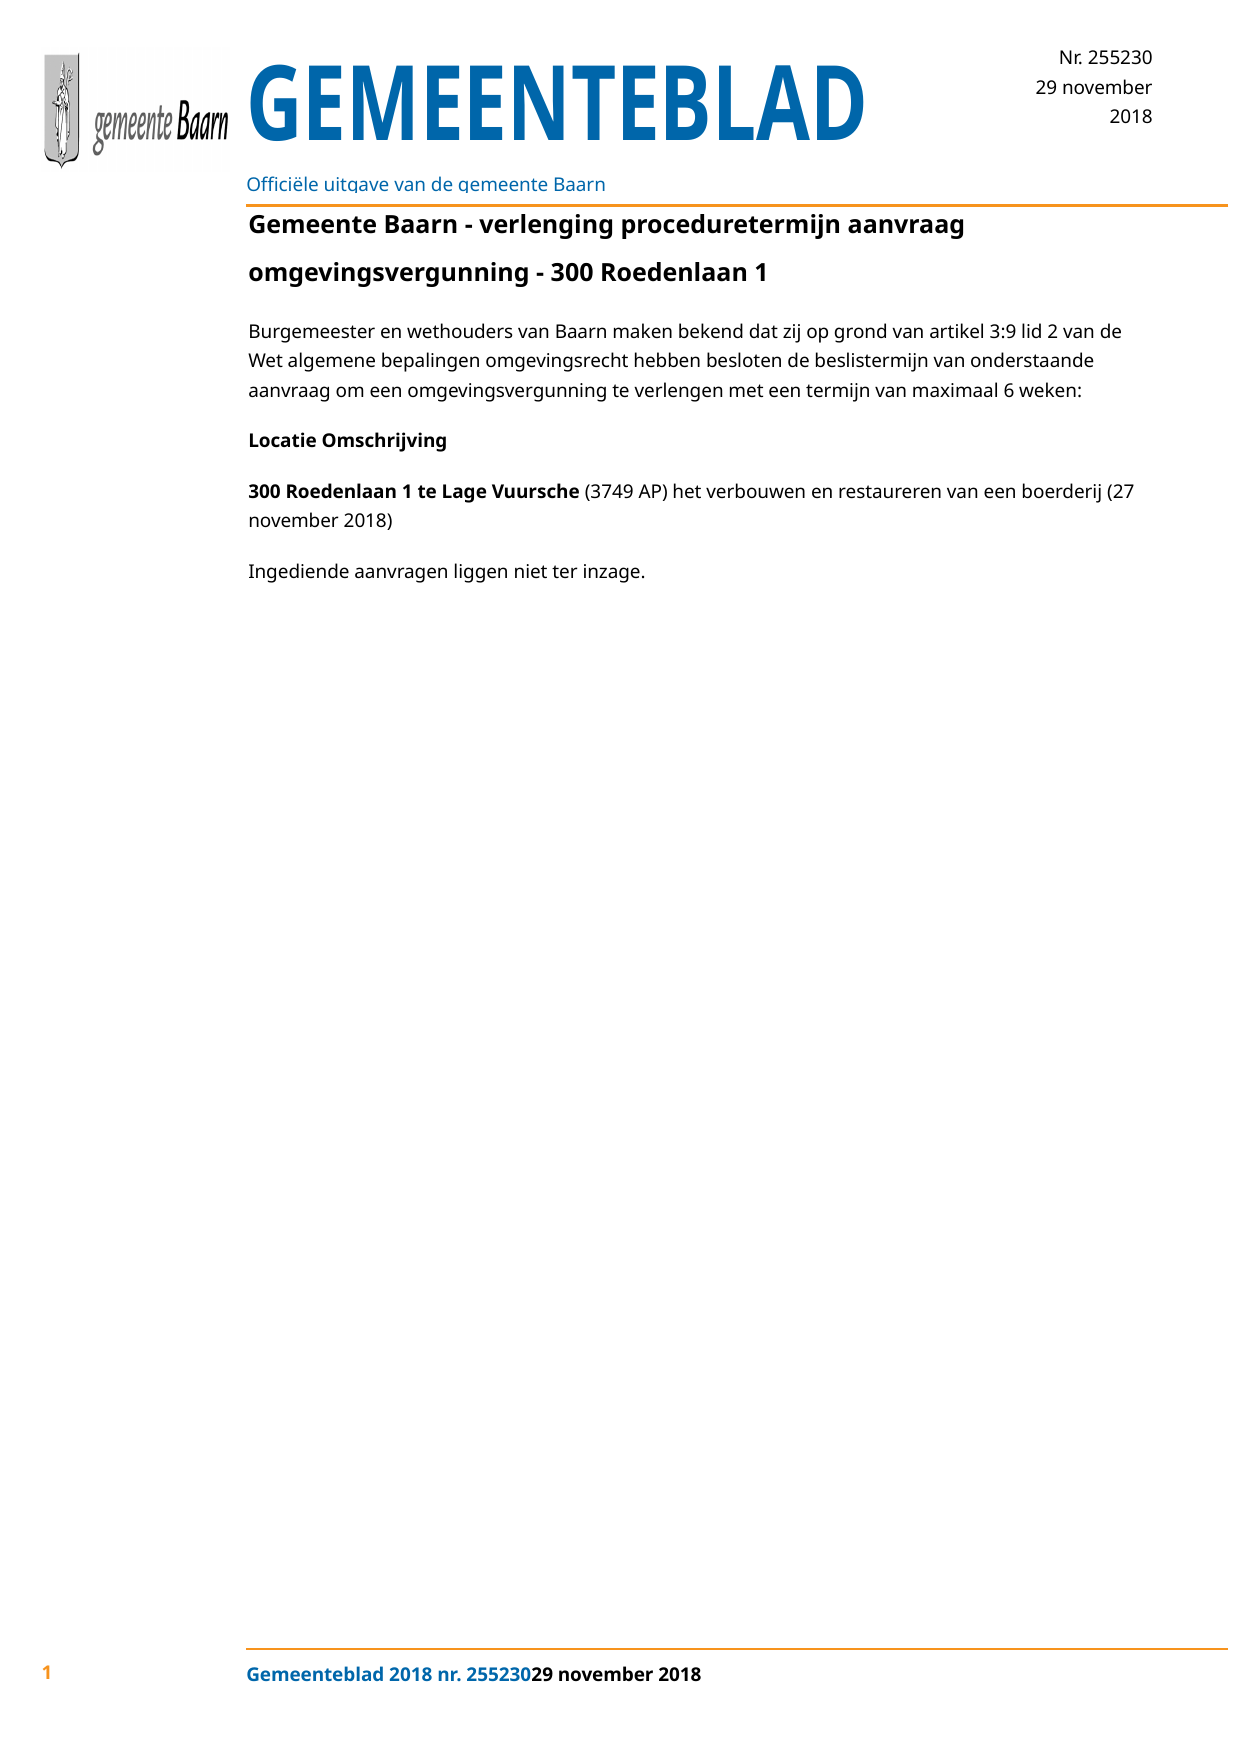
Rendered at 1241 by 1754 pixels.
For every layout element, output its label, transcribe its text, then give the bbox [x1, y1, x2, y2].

text Ingediende aanvragen liggen niet ter inzage. [248, 558, 1152, 584]
text Locatie Omschrijving [248, 427, 1152, 453]
picture [41, 47, 231, 172]
text 300 Roedenlaan 1 te Lage Vuursche (3749 AP) het verbouwen en restaureren van een boerderij (27 november 2018) [248, 478, 1152, 533]
text Burgemeester en wethouders van Baarn maken bekend dat zij op grond van artikel 3:9 lid 2 van de Wet algemene bepalingen omgevingsrecht hebben besloten de beslistermijn van onderstaande aanvraag om een omgevingsvergunning te verlengen met een termijn van maximaal 6 weken: [248, 318, 1152, 403]
text Gemeente Baarn - verlenging proceduretermijn aanvraag omgevingsvergunning - 300 Roedenlaan 1 [248, 207, 1152, 288]
